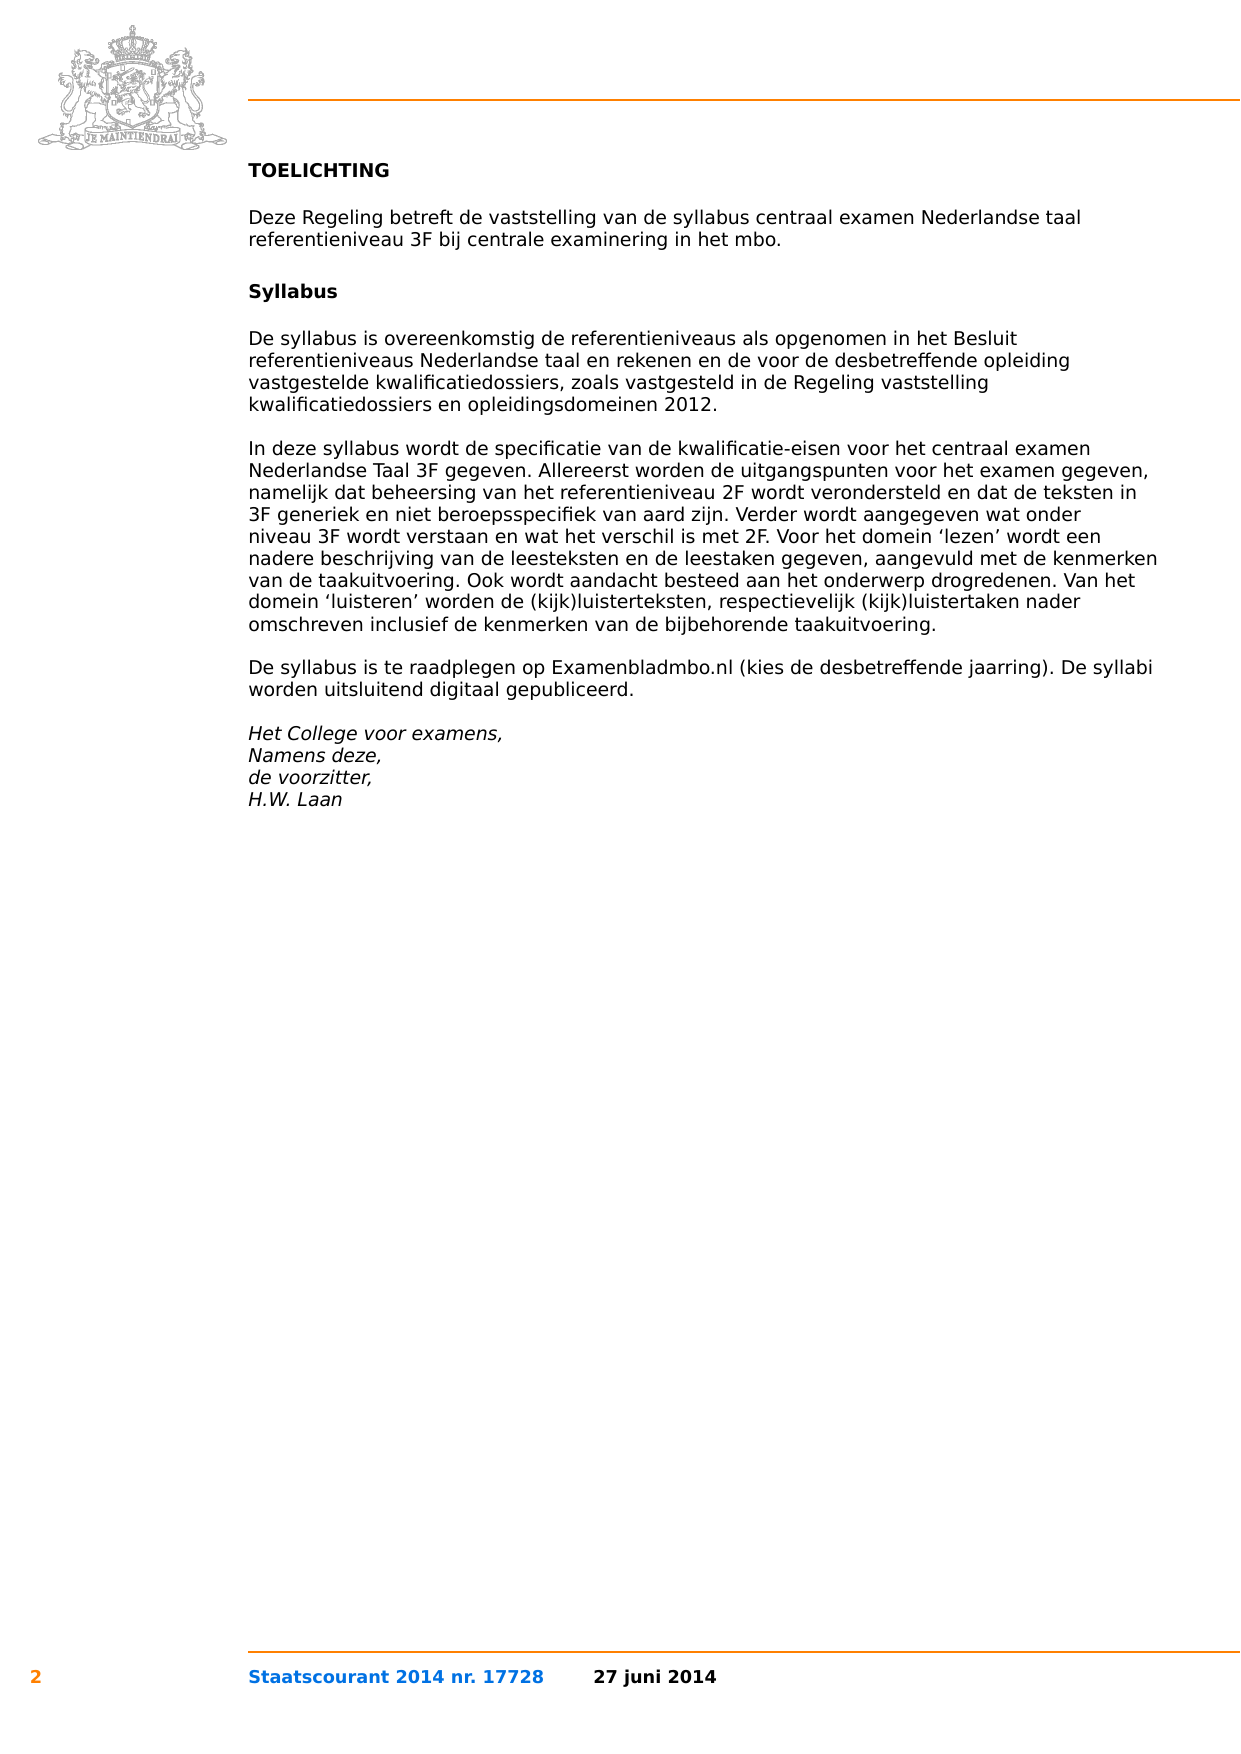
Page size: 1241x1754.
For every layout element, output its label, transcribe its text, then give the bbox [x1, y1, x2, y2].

picture [38, 25, 227, 150]
text De syllabus is overeenkomstig de referentieniveaus als opgenomen in het Besluit referentieniveaus Nederlandse taal en rekenen en de voor de desbetreffende opleiding vastgestelde kwalificatiedossiers, zoals vastgesteld in de Regeling vaststelling kwalificatiedossiers en opleidingsdomeinen 2012. [248, 328, 1163, 416]
text Deze Regeling betreft de vaststelling van de syllabus centraal examen Nederlandse taal referentieniveau 3F bij centrale examinering in het mbo. [248, 207, 1163, 251]
text De syllabus is te raadplegen op Examenbladmbo.nl (kies de desbetreffende jaarring). De syllabi worden uitsluitend digitaal gepubliceerd. [248, 657, 1163, 701]
subtitle TOELICHTING [248, 160, 1163, 182]
subtitle Syllabus [248, 281, 1163, 303]
text Het College voor examens, Namens deze, de voorzitter, H.W. Laan [248, 723, 1163, 811]
text In deze syllabus wordt de specificatie van de kwalificatie-eisen voor het centraal examen Nederlandse Taal 3F gegeven. Allereerst worden de uitgangspunten voor het examen gegeven, namelijk dat beheersing van het referentieniveau 2F wordt verondersteld en dat de teksten in 3F generiek en niet beroepsspecifiek van aard zijn. Verder wordt aangegeven wat onder niveau 3F wordt verstaan en wat het verschil is met 2F. Voor het domein ‘lezen’ wordt een nadere beschrijving van de leesteksten en de leestaken gegeven, aangevuld met de kenmerken van de taakuitvoering. Ook wordt aandacht besteed aan het onderwerp drogredenen. Van het domein ‘luisteren’ worden de (kijk)luisterteksten, respectievelijk (kijk)luistertaken nader omschreven inclusief de kenmerken van de bijbehorende taakuitvoering. [248, 438, 1163, 635]
